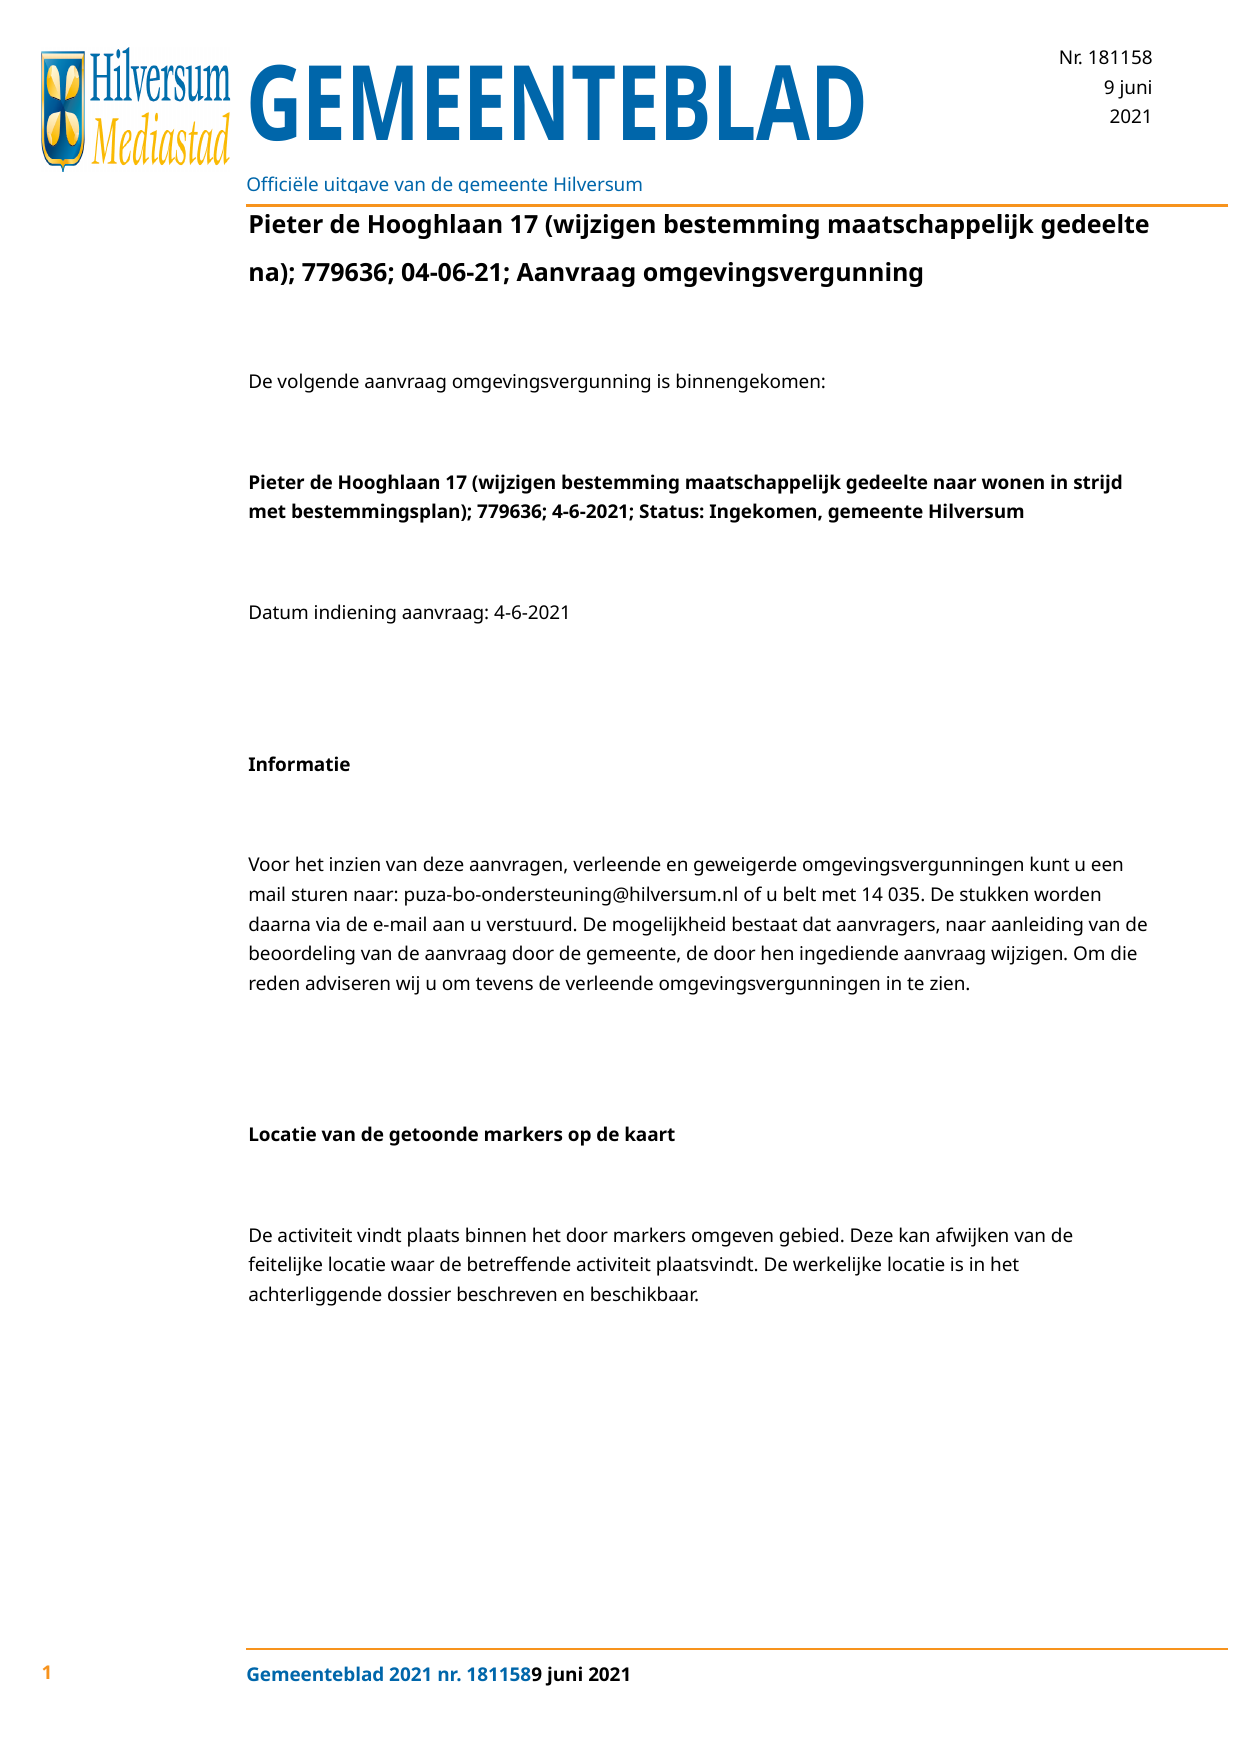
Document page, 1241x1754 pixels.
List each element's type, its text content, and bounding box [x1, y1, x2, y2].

text De activiteit vindt plaats binnen het door markers omgeven gebied. Deze kan afwijken van de feitelijke locatie waar de betreffende activiteit plaatsvindt. De werkelijke locatie is in het achterliggende dossier beschreven en beschikbaar. [248, 1222, 1152, 1307]
text Locatie van de getoonde markers op de kaart [248, 1121, 1152, 1147]
text Informatie [248, 751, 1152, 777]
text Pieter de Hooghlaan 17 (wijzigen bestemming maatschappelijk gedeelte na); 779636; 04-06-21; Aanvraag omgevingsvergunning [248, 207, 1152, 288]
text Datum indiening aanvraag: 4-6-2021 [248, 599, 1152, 625]
picture [41, 47, 231, 172]
text Pieter de Hooghlaan 17 (wijzigen bestemming maatschappelijk gedeelte naar wonen in strijd met bestemmingsplan); 779636; 4-6-2021; Status: Ingekomen, gemeente Hilversum [248, 469, 1152, 524]
text Voor het inzien van deze aanvragen, verleende en geweigerde omgevingsvergunningen kunt u een mail sturen naar: puza-bo-ondersteuning@hilversum.nl of u belt met 14 035. De stukken worden daarna via de e-mail aan u verstuurd. De mogelijkheid bestaat dat aanvragers, naar aanleiding van de beoordeling van de aanvraag door de gemeente, de door hen ingediende aanvraag wijzigen. Om die reden adviseren wij u om tevens de verleende omgevingsvergunningen in te zien. [248, 852, 1152, 996]
text De volgende aanvraag omgevingsvergunning is binnengekomen: [248, 368, 1152, 394]
